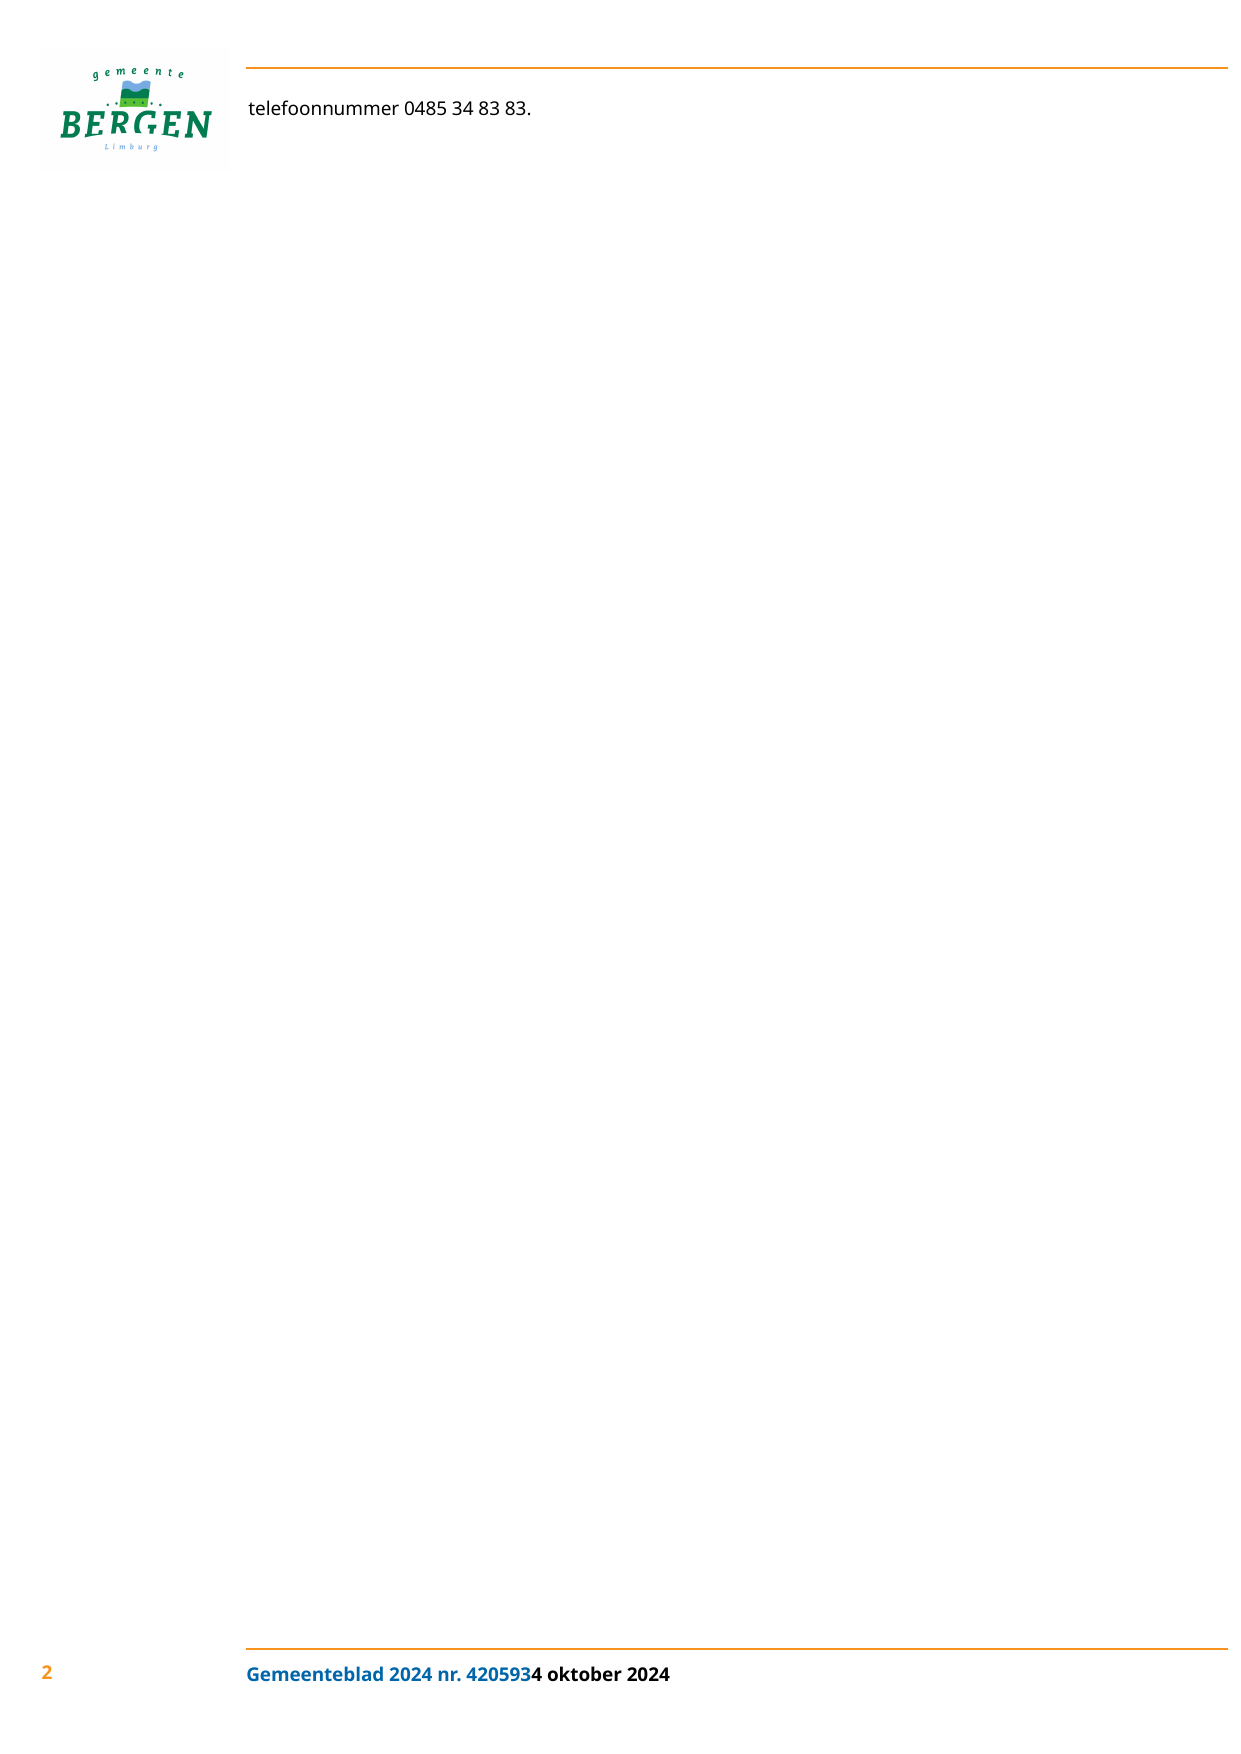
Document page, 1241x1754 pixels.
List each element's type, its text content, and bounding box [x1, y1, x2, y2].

picture [41, 47, 231, 172]
text telefoonnummer 0485 34 83 83. [248, 95, 1152, 121]
